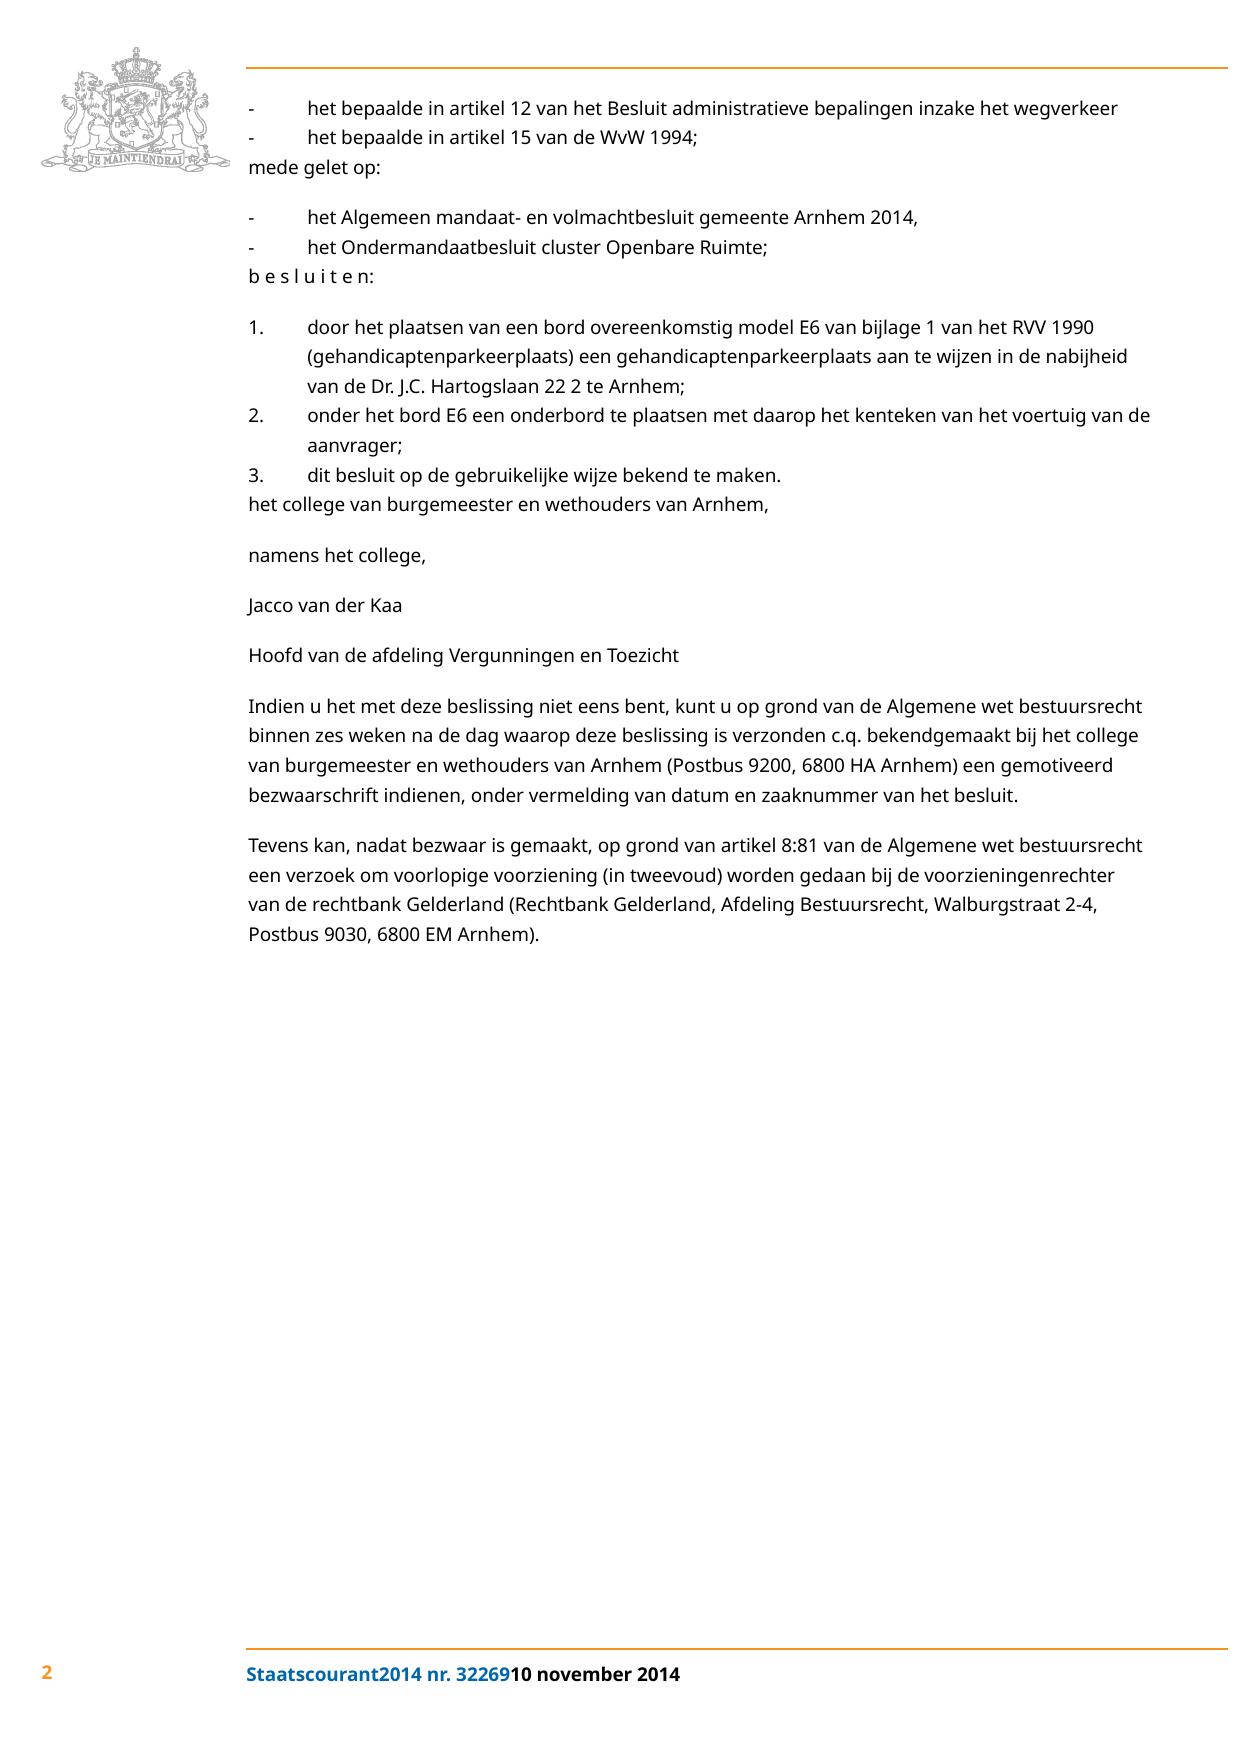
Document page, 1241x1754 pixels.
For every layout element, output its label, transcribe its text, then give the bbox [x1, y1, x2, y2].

picture [41, 47, 231, 172]
text Indien u het met deze beslissing niet eens bent, kunt u op grond van de Algemene wet bestuursrecht binnen zes weken na de dag waarop deze beslissing is verzonden c.q. bekendgemaakt bij het college van burgemeester en wethouders van Arnhem (Postbus 9200, 6800 HA Arnhem) een gemotiveerd bezwaarschrift indienen, onder vermelding van datum en zaaknummer van het besluit. [248, 693, 1152, 808]
list het Algemeen mandaat- en volmachtbesluit gemeente Arnhem 2014, [248, 204, 1152, 230]
list onder het bord E6 een onderbord te plaatsen met daarop het kenteken van het voertuig van de aanvrager; [248, 403, 1152, 458]
list het Ondermandaatbesluit cluster Openbare Ruimte; [248, 234, 1152, 260]
text Tevens kan, nadat bezwaar is gemaakt, op grond van artikel 8:81 van de Algemene wet bestuursrecht een verzoek om voorlopige voorziening (in tweevoud) worden gedaan bij de voorzieningenrechter van de rechtbank Gelderland (Rechtbank Gelderland, Afdeling Bestuursrecht, Walburgstraat 2-4, Postbus 9030, 6800 EM Arnhem). [248, 832, 1152, 947]
text namens het college, [248, 542, 1152, 568]
text b e s l u i t e n: [248, 263, 1152, 289]
text Jacco van der Kaa [248, 592, 1152, 618]
list het bepaalde in artikel 15 van de WvW 1994; [248, 124, 1152, 150]
text het college van burgemeester en wethouders van Arnhem, [248, 491, 1152, 517]
list het bepaalde in artikel 12 van het Besluit administratieve bepalingen inzake het wegverkeer [248, 95, 1152, 121]
list dit besluit op de gebruikelijke wijze bekend te maken. [248, 462, 1152, 488]
text mede gelet op: [248, 154, 1152, 180]
text Hoofd van de afdeling Vergunningen en Toezicht [248, 643, 1152, 668]
list door het plaatsen van een bord overeenkomstig model E6 van bijlage 1 van het RVV 1990 (gehandicaptenparkeerplaats) een gehandicaptenparkeerplaats aan te wijzen in de nabijheid van de Dr. J.C. Hartogslaan 22 2 te Arnhem; [248, 314, 1152, 399]
